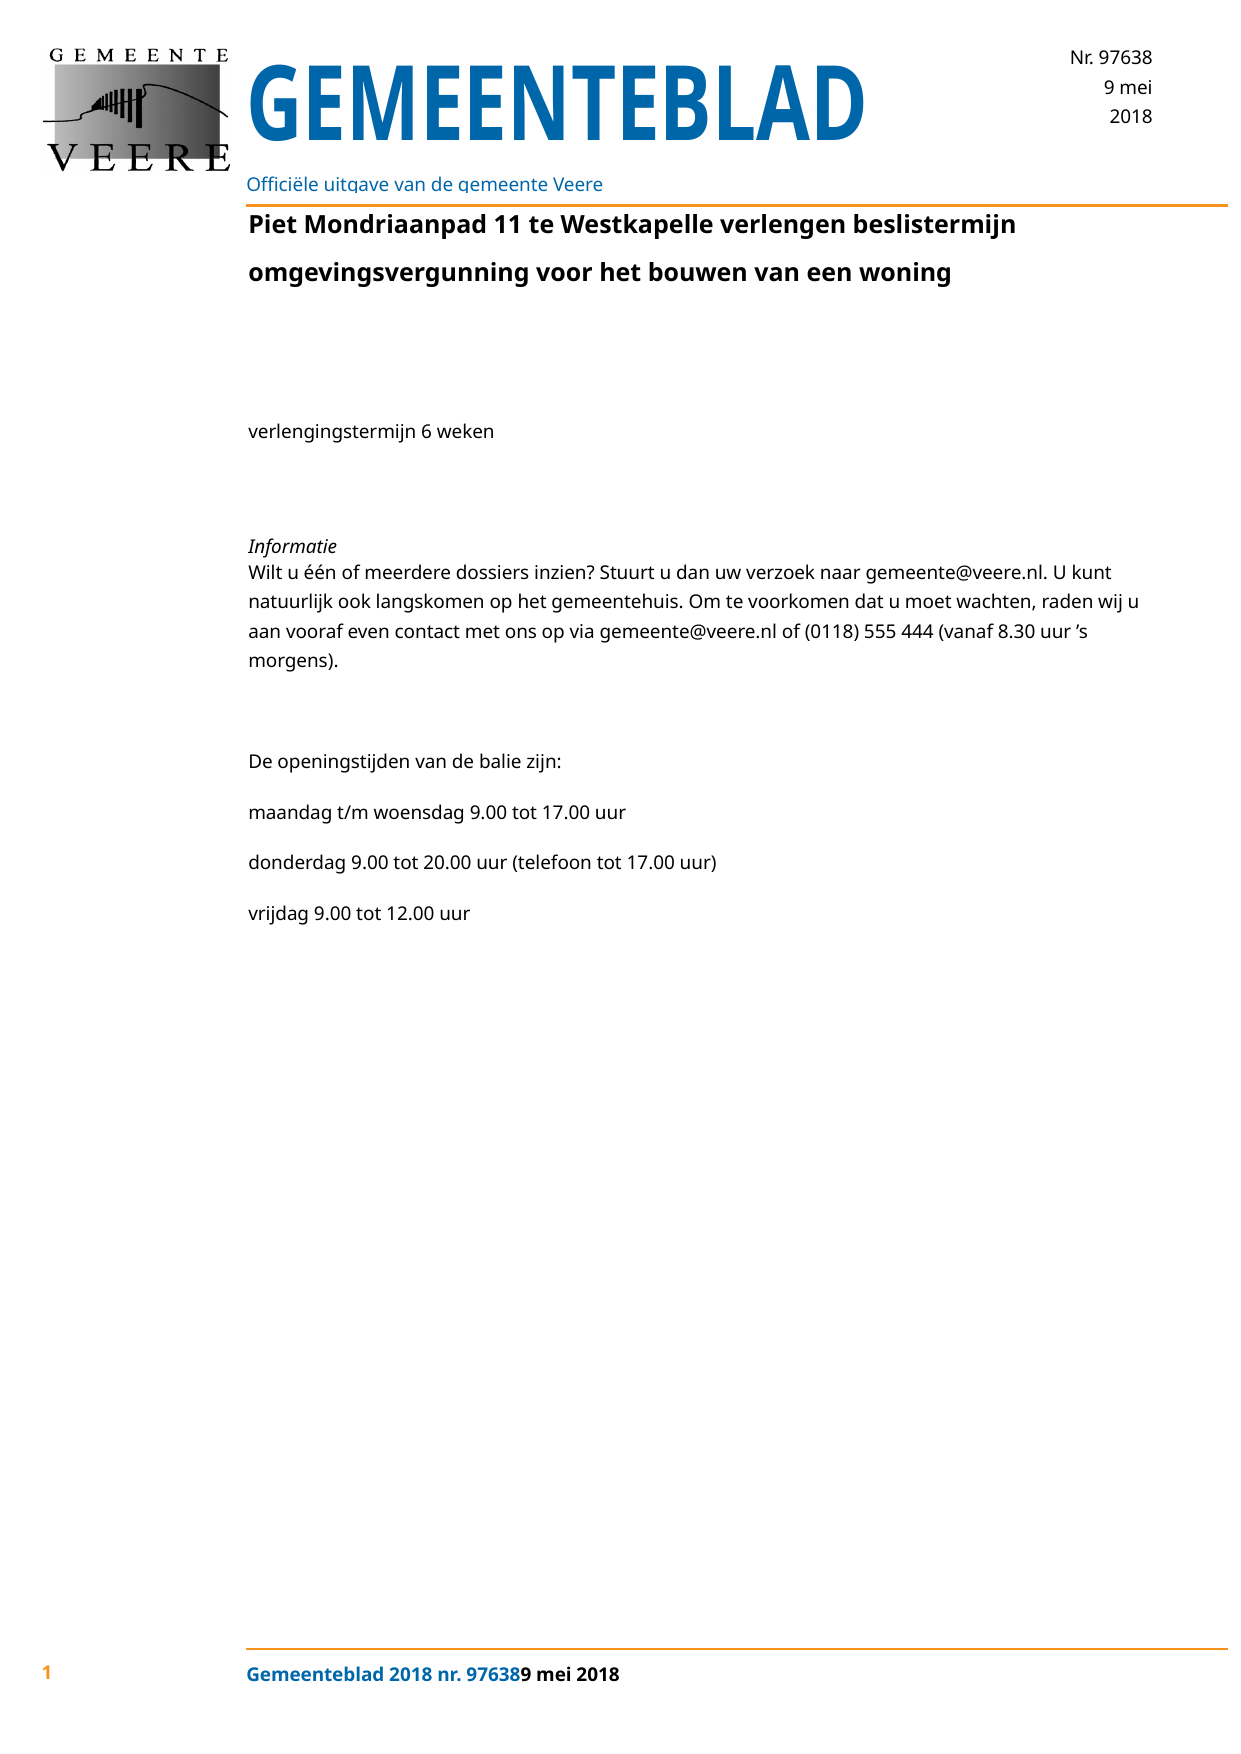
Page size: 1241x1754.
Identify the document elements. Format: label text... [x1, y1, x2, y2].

text maandag t/m woensdag 9.00 tot 17.00 uur [248, 799, 1152, 824]
text Informatie [248, 533, 1152, 559]
text donderdag 9.00 tot 20.00 uur (telefoon tot 17.00 uur) [248, 849, 1152, 875]
picture [41, 47, 231, 172]
text De openingstijden van de balie zijn: [248, 748, 1152, 774]
text Wilt u één of meerdere dossiers inzien? Stuurt u dan uw verzoek naar gemeente@veere.nl. U kunt natuurlijk ook langskomen op het gemeentehuis. Om te voorkomen dat u moet wachten, raden wij u aan vooraf even contact met ons op via gemeente@veere.nl of (0118) 555 444 (vanaf 8.30 uur ’s morgens). [248, 559, 1152, 673]
text verlengingstermijn 6 weken [248, 419, 1152, 444]
text vrijdag 9.00 tot 12.00 uur [248, 900, 1152, 925]
text Piet Mondriaanpad 11 te Westkapelle verlengen beslistermijn omgevingsvergunning voor het bouwen van een woning [248, 207, 1152, 288]
